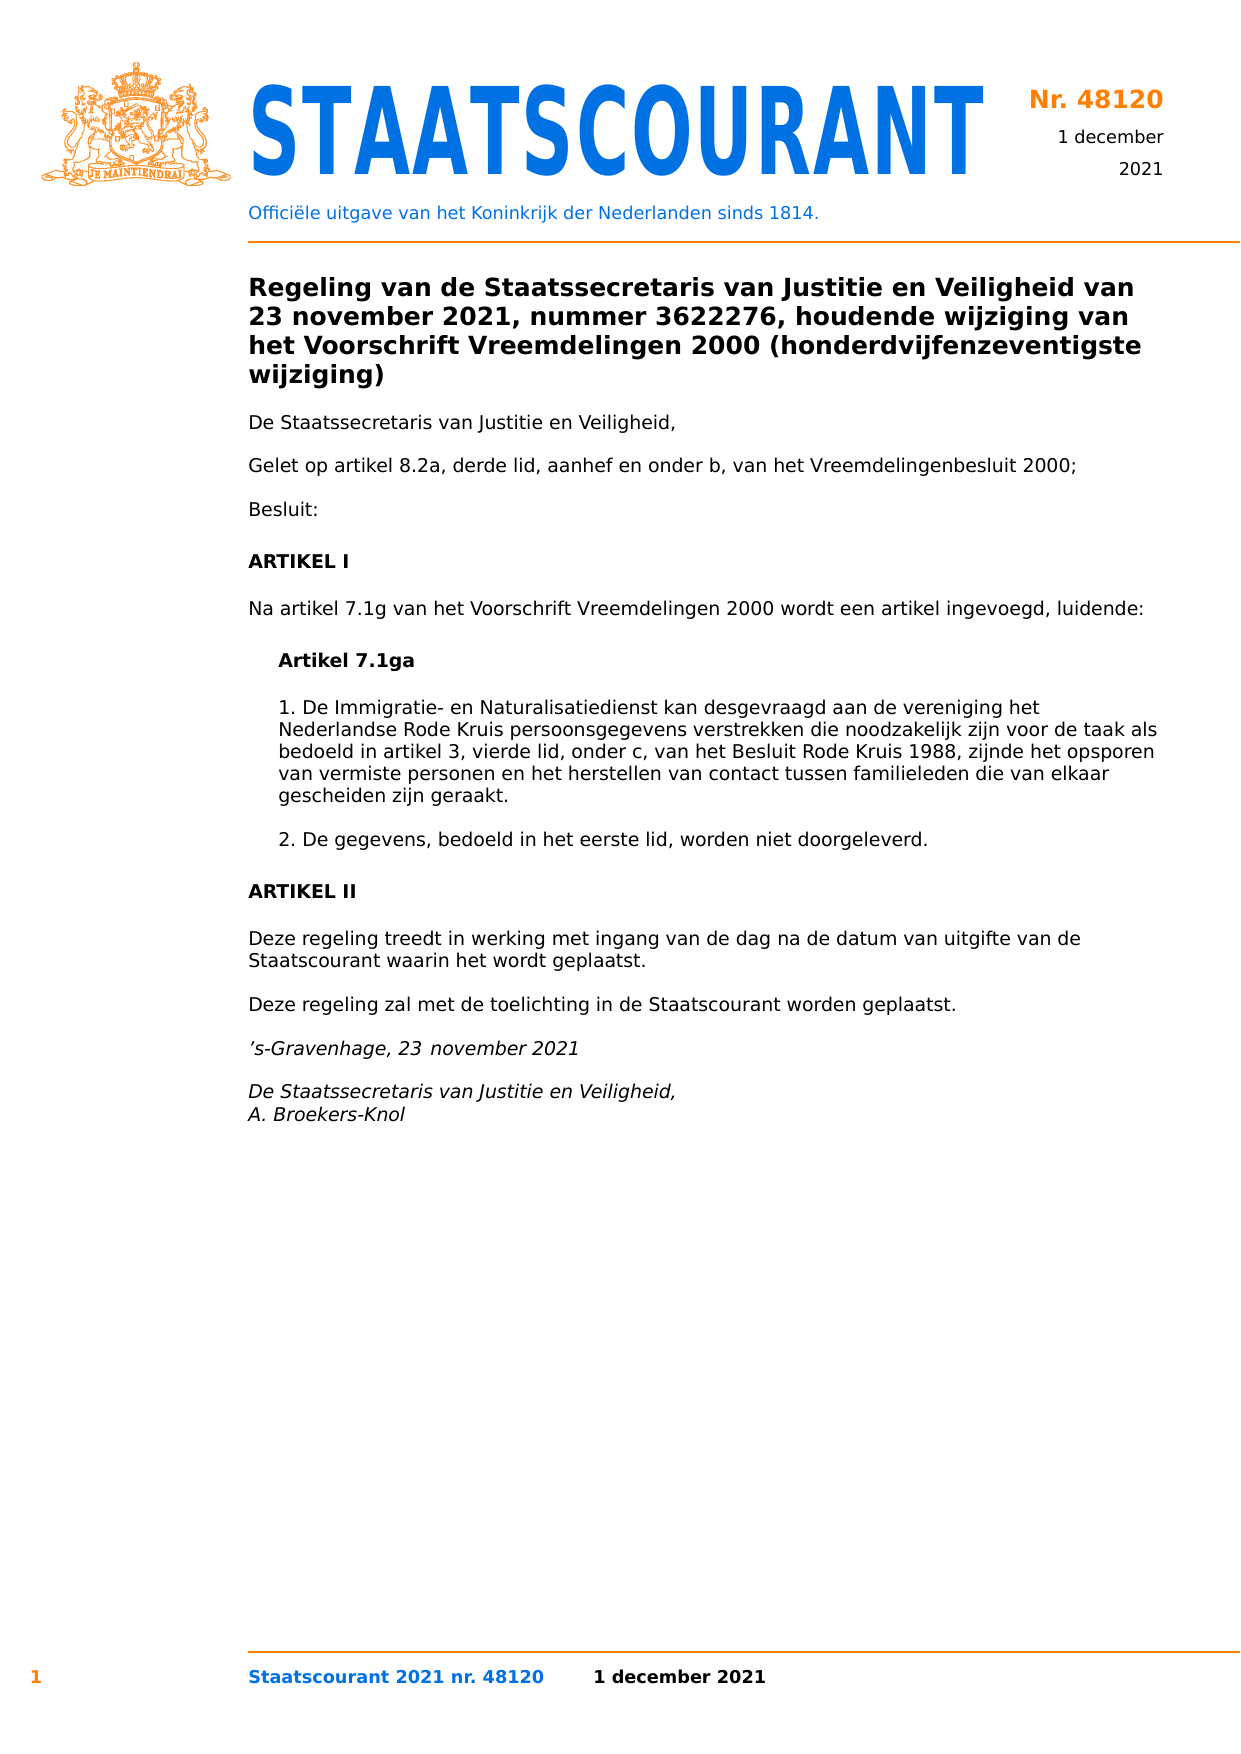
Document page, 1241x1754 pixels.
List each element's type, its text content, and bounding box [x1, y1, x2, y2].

text Na artikel 7.1g van het Voorschrift Vreemdelingen 2000 wordt een artikel ingevoegd, luidende: [248, 598, 1163, 620]
table_header [25, 62, 248, 241]
table_cell 1 december [998, 121, 1240, 153]
table_cell Officiële uitgave van het Koninkrijk der Nederlanden sinds 1814. [248, 203, 1240, 241]
subtitle Regeling van de Staatssecretaris van Justitie en Veiligheid van 23 november 2021, nummer 3622276, houdende wijziging van het Voorschrift Vreemdelingen 2000 (honderdvijfenzeventigste wijziging) [248, 273, 1163, 390]
subtitle ARTIKEL II [248, 881, 1163, 903]
text Deze regeling treedt in werking met ingang van de dag na de datum van uitgifte van de Staatscourant waarin het wordt geplaatst. [248, 928, 1163, 972]
table_header STAATSCOURANT [248, 62, 998, 203]
text 2. De gegevens, bedoeld in het eerste lid, worden niet doorgeleverd. [278, 829, 1163, 851]
table_cell 2021 [998, 153, 1240, 203]
subtitle ARTIKEL I [248, 551, 1163, 573]
subtitle Artikel 7.1ga [278, 650, 1163, 672]
text ’s-Gravenhage, 23 november 2021 [248, 1038, 1163, 1059]
picture [41, 62, 231, 186]
text De Staatssecretaris van Justitie en Veiligheid, [248, 412, 1163, 433]
text Deze regeling zal met de toelichting in de Staatscourant worden geplaatst. [248, 994, 1163, 1016]
text De Staatssecretaris van Justitie en Veiligheid, A. Broekers-Knol [248, 1081, 1163, 1125]
table_header Nr. 48120 [998, 62, 1240, 121]
text Besluit: [248, 499, 1163, 521]
text 1. De Immigratie- en Naturalisatiedienst kan desgevraagd aan de vereniging het Nederlandse Rode Kruis persoonsgegevens verstrekken die noodzakelijk zijn voor de taak als bedoeld in artikel 3, vierde lid, onder c, van het Besluit Rode Kruis 1988, zijnde het opsporen van vermiste personen en het herstellen van contact tussen familieleden die van elkaar gescheiden zijn geraakt. [278, 697, 1163, 807]
text Gelet op artikel 8.2a, derde lid, aanhef en onder b, van het Vreemdelingenbesluit 2000; [248, 455, 1163, 477]
